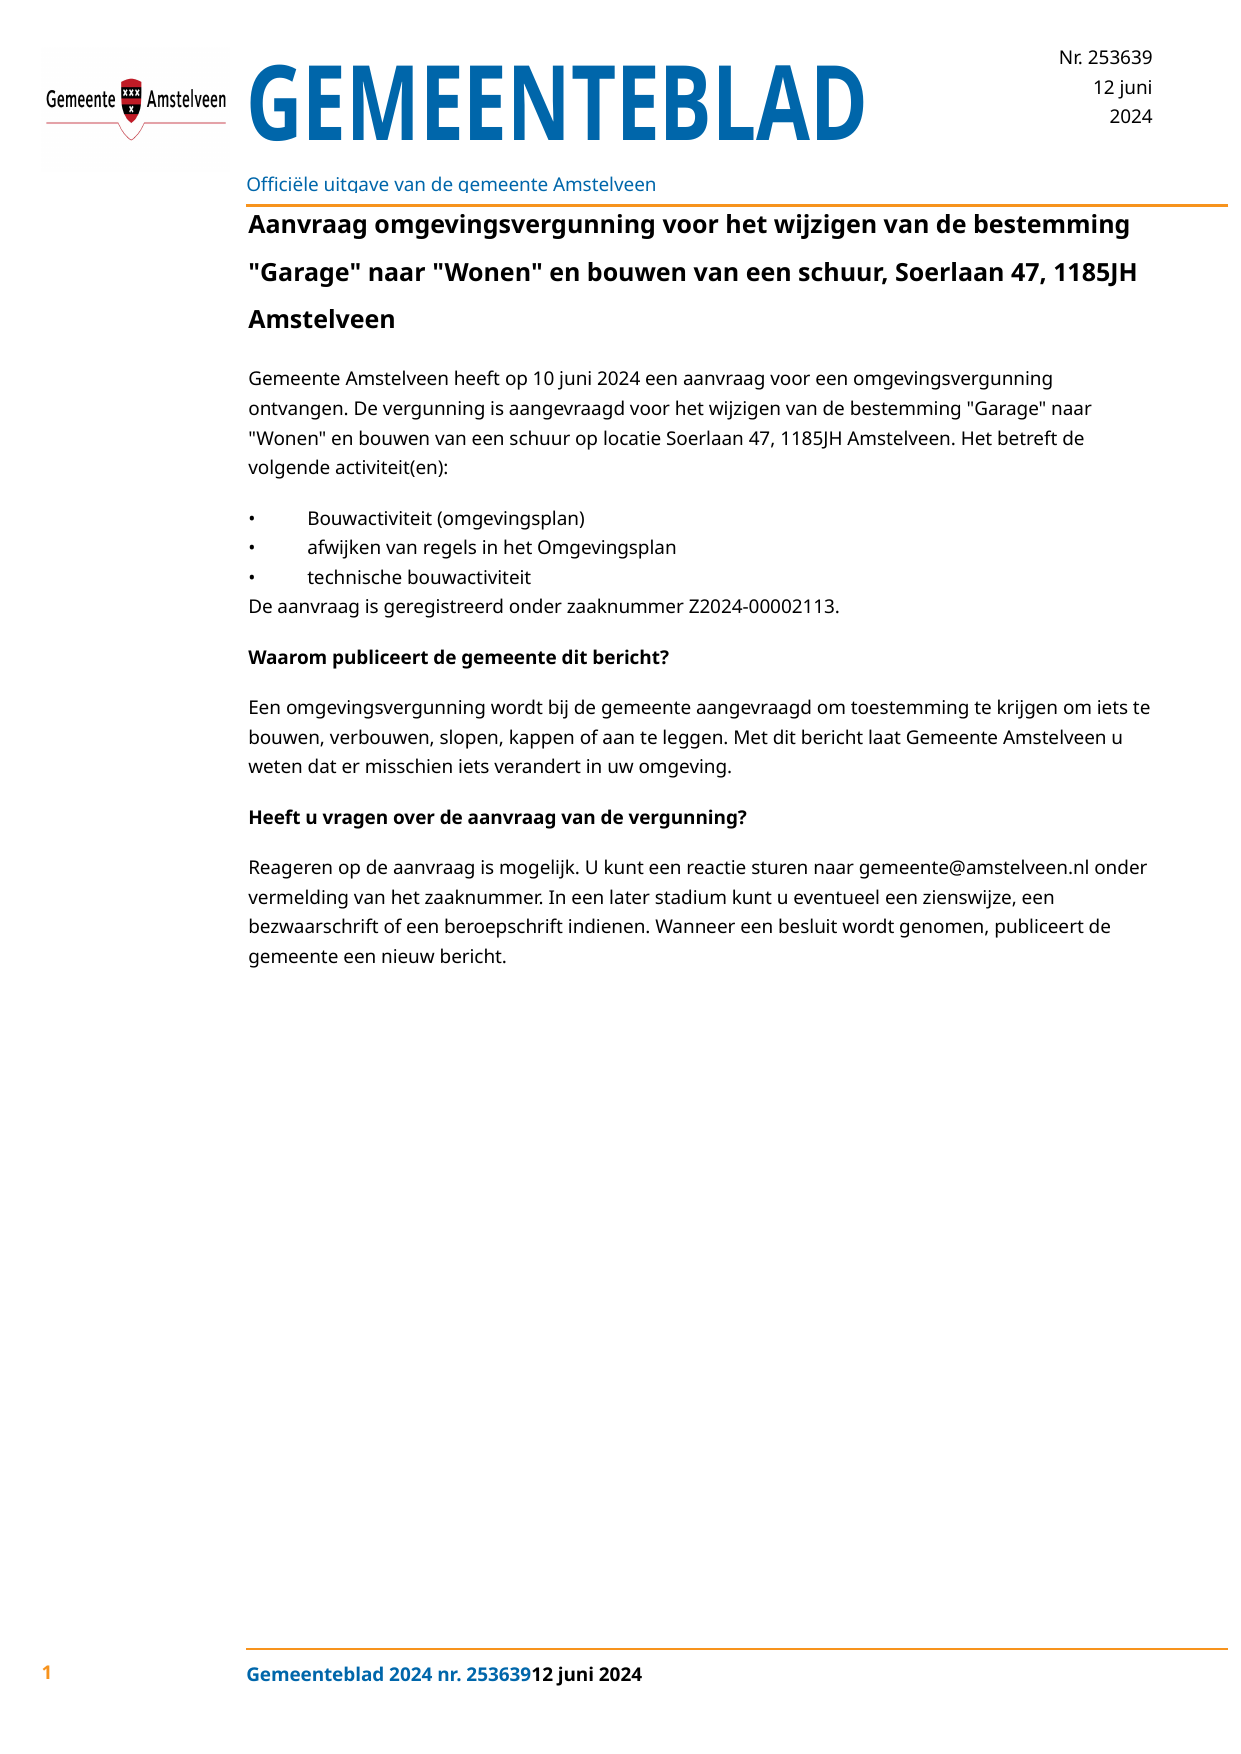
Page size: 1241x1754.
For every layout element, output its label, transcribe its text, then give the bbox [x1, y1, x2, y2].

text Aanvraag omgevingsvergunning voor het wijzigen van de bestemming "Garage" naar "Wonen" en bouwen van een schuur, Soerlaan 47, 1185JH Amstelveen [248, 207, 1152, 336]
text Een omgevingsvergunning wordt bij de gemeente aangevraagd om toestemming te krijgen om iets te bouwen, verbouwen, slopen, kappen of aan te leggen. Met dit bericht laat Gemeente Amstelveen u weten dat er misschien iets verandert in uw omgeving. [248, 694, 1152, 779]
text Reageren op de aanvraag is mogelijk. U kunt een reactie sturen naar gemeente@amstelveen.nl onder vermelding van het zaaknummer. In een later stadium kunt u eventueel een zienswijze, een bezwaarschrift of een beroepschrift indienen. Wanneer een besluit wordt genomen, publiceert de gemeente een nieuw bericht. [248, 854, 1152, 969]
text Heeft u vragen over de aanvraag van de vergunning? [248, 804, 1152, 829]
text Gemeente Amstelveen heeft op 10 juni 2024 een aanvraag voor een omgevingsvergunning ontvangen. De vergunning is aangevraagd voor het wijzigen van de bestemming "Garage" naar "Wonen" en bouwen van een schuur op locatie Soerlaan 47, 1185JH Amstelveen. Het betreft de volgende activiteit(en): [248, 366, 1152, 480]
list technische bouwactiviteit [248, 564, 1152, 589]
text Waarom publiceert de gemeente dit bericht? [248, 644, 1152, 669]
list Bouwactiviteit (omgevingsplan) [248, 505, 1152, 530]
picture [41, 47, 231, 172]
text De aanvraag is geregistreerd onder zaaknummer Z2024-00002113. [248, 593, 1152, 619]
list afwijken van regels in het Omgevingsplan [248, 534, 1152, 560]
